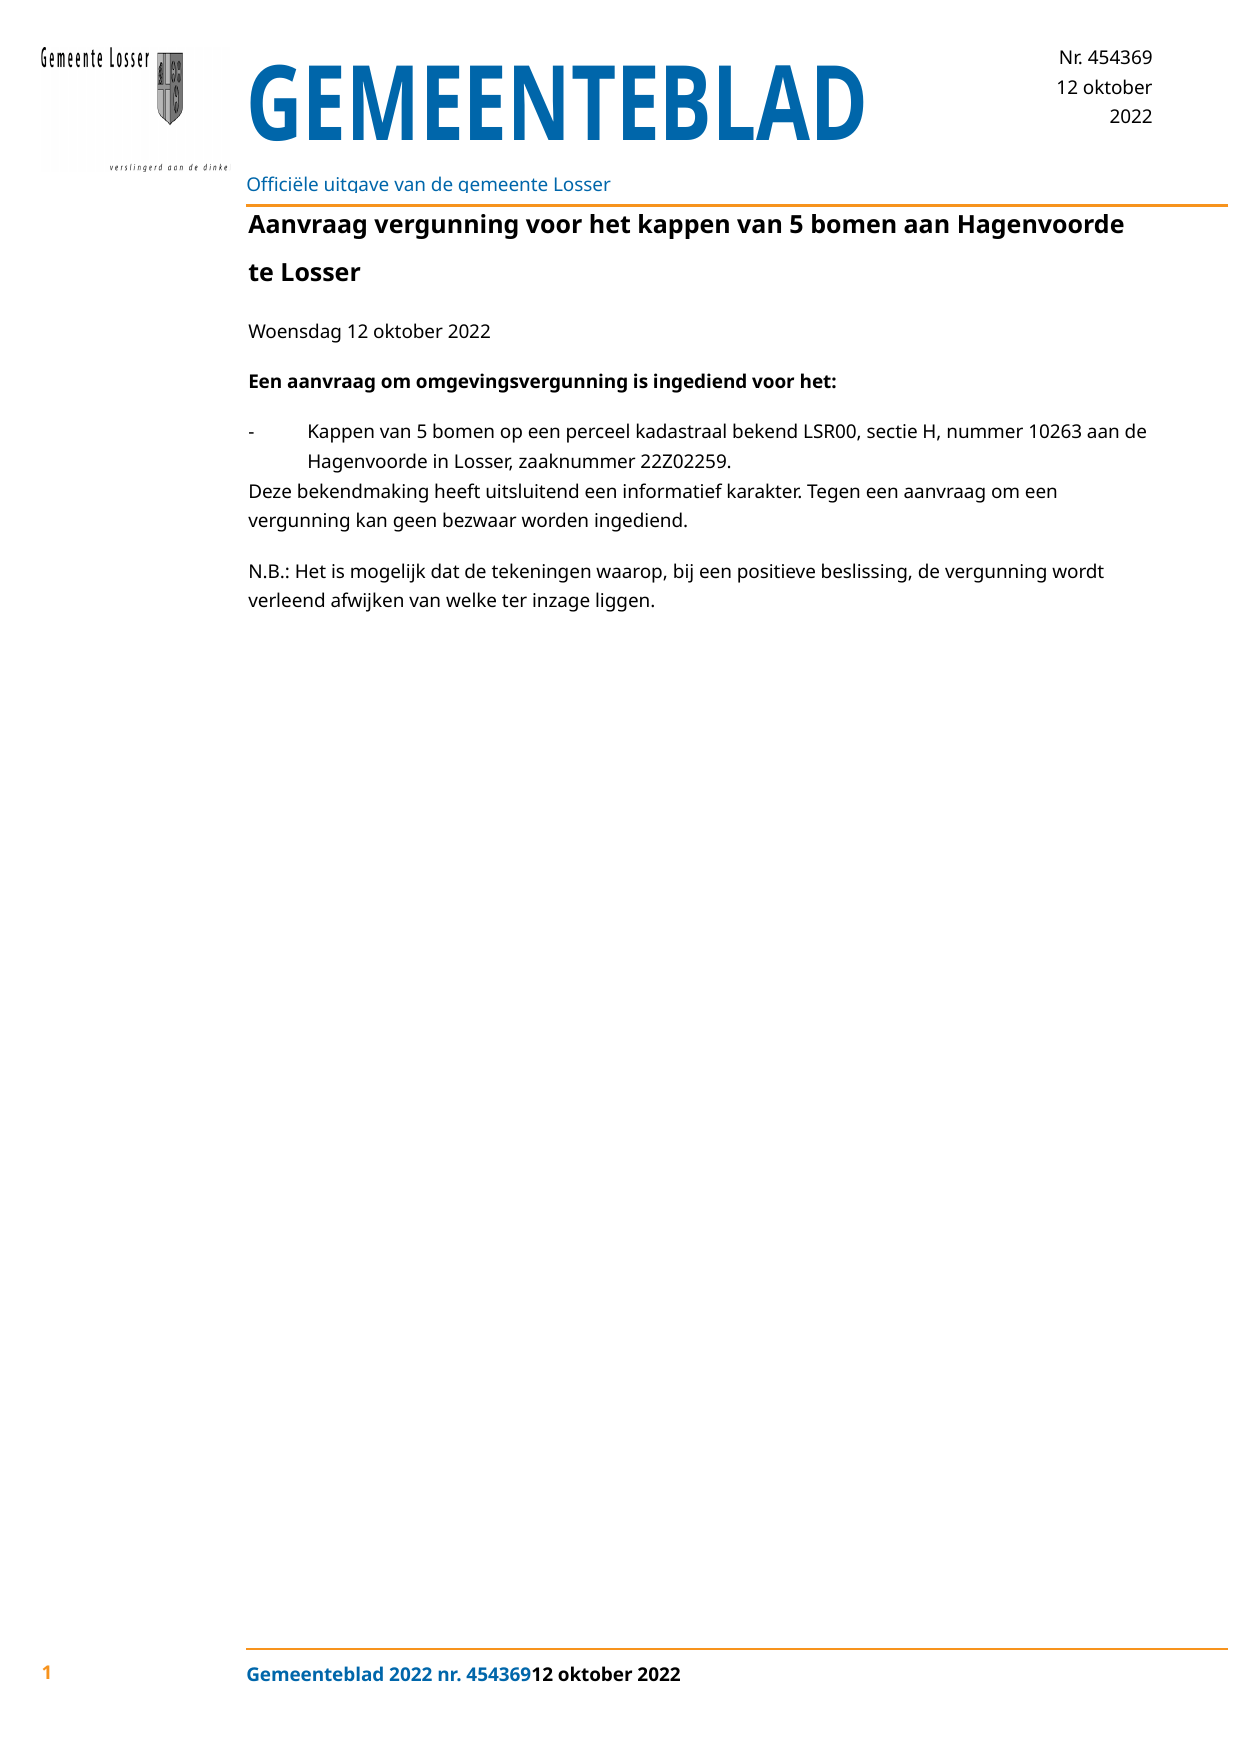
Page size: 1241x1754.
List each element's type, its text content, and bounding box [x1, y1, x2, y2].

text Deze bekendmaking heeft uitsluitend een informatief karakter. Tegen een aanvraag om een vergunning kan geen bezwaar worden ingediend. [248, 478, 1152, 533]
text N.B.: Het is mogelijk dat de tekeningen waarop, bij een positieve beslissing, de vergunning wordt verleend afwijken van welke ter inzage liggen. [248, 558, 1152, 613]
text Woensdag 12 oktober 2022 [248, 318, 1152, 344]
list Kappen van 5 bomen op een perceel kadastraal bekend LSR00, sectie H, nummer 10263 aan de Hagenvoorde in Losser, zaaknummer 22Z02259. [248, 419, 1152, 474]
text Een aanvraag om omgevingsvergunning is ingediend voor het: [248, 368, 1152, 394]
text Aanvraag vergunning voor het kappen van 5 bomen aan Hagenvoorde te Losser [248, 207, 1152, 288]
picture [41, 47, 231, 172]
